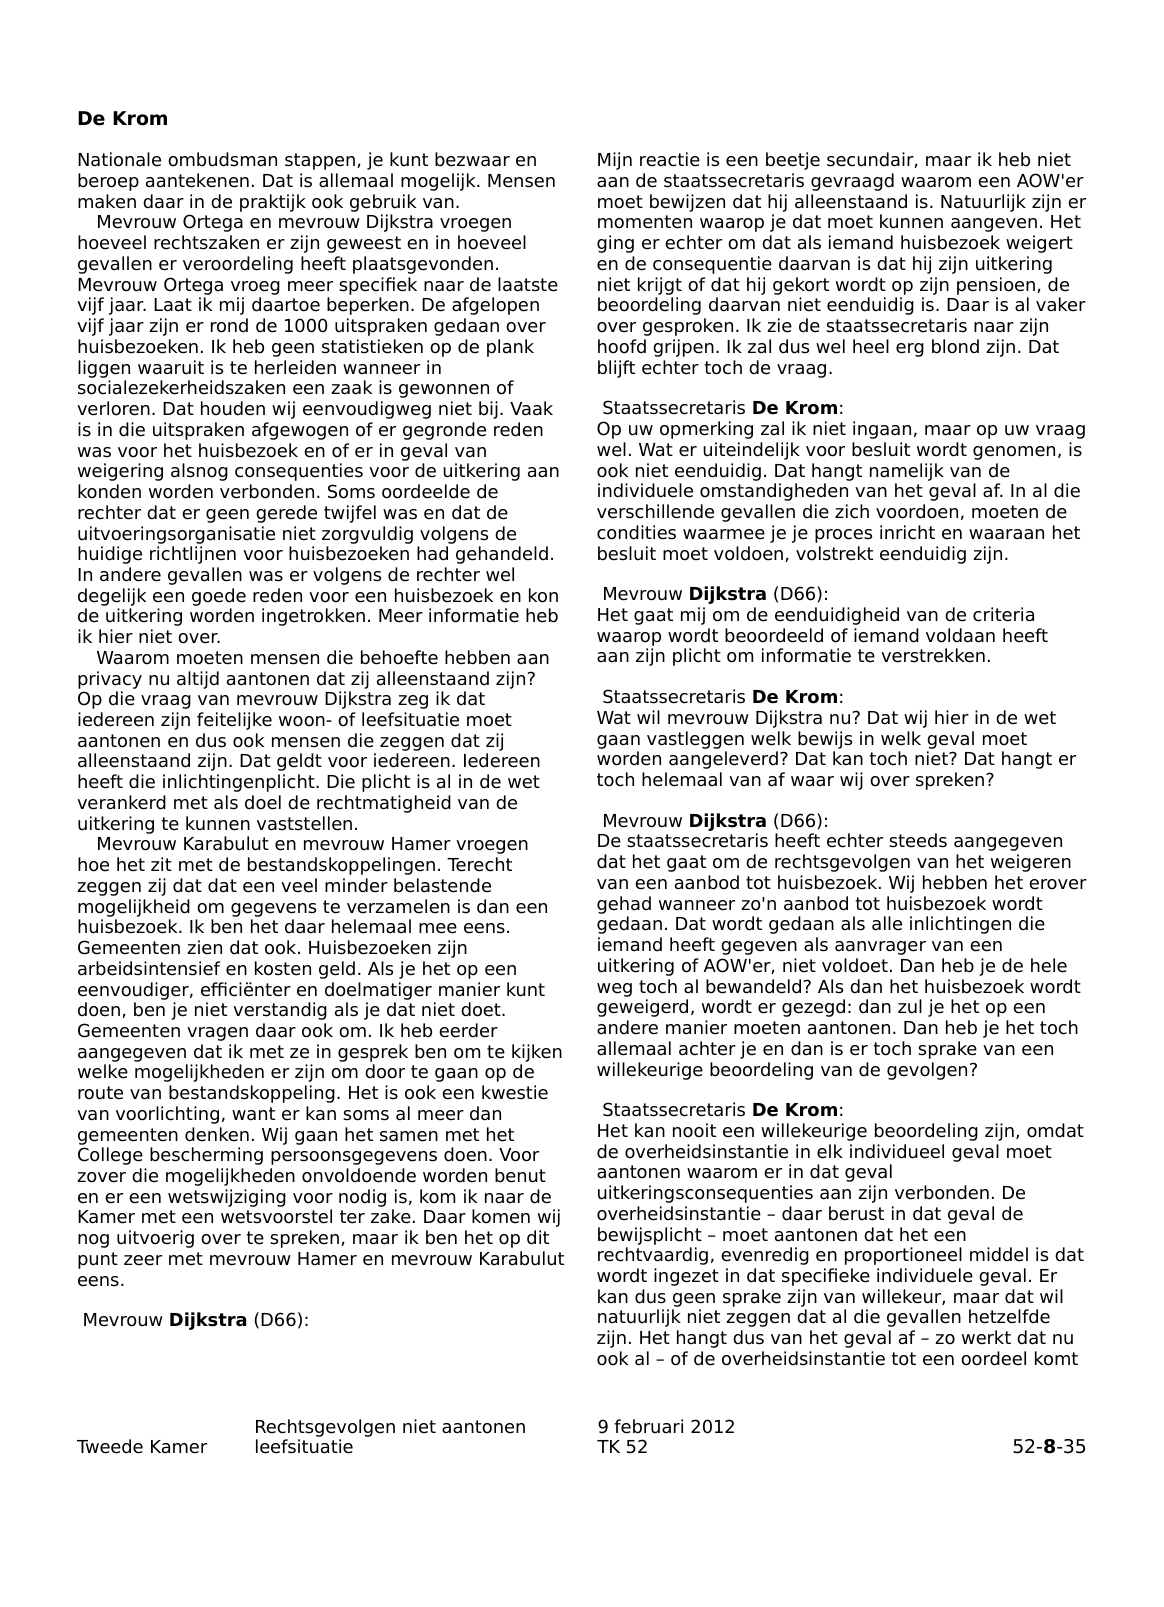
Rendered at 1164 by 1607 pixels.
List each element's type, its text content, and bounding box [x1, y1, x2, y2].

text Nationale ombudsman stappen, je kunt bezwaar en beroep aantekenen. Dat is allemaal mogelijk. Mensen maken daar in de praktijk ook gebruik van. [77, 150, 567, 212]
text Mijn reactie is een beetje secundair, maar ik heb niet aan de staatssecretaris gevraagd waarom een AOW'er moet bewijzen dat hij alleenstaand is. Natuurlijk zijn er momenten waarop je dat moet kunnen aangeven. Het ging er echter om dat als iemand huisbezoek weigert en de consequentie daarvan is dat hij zijn uitkering niet krijgt of dat hij gekort wordt op zijn pensioen, de beoordeling daarvan niet eenduidig is. Daar is al vaker over gesproken. Ik zie de staatssecretaris naar zijn hoofd grijpen. Ik zal dus wel heel erg blond zijn. Dat blijft echter toch de vraag. [596, 150, 1087, 378]
text Staatssecretaris De Krom: [596, 1100, 1087, 1121]
text Waarom moeten mensen die behoefte hebben aan privacy nu altijd aantonen dat zij alleenstaand zijn? Op die vraag van mevrouw Dijkstra zeg ik dat iedereen zijn feitelijke woon- of leefsituatie moet aantonen en dus ook mensen die zeggen dat zij alleenstaand zijn. Dat geldt voor iedereen. Iedereen heeft die inlichtingenplicht. Die plicht is al in de wet verankerd met als doel de rechtmatigheid van de uitkering te kunnen vaststellen. [77, 648, 567, 834]
text Op uw opmerking zal ik niet ingaan, maar op uw vraag wel. Wat er uiteindelijk voor besluit wordt genomen, is ook niet eenduidig. Dat hangt namelijk van de individuele omstandigheden van het geval af. In al die verschillende gevallen die zich voordoen, moeten de condities waarmee je je proces inricht en waaraan het besluit moet voldoen, volstrekt eenduidig zijn. [596, 419, 1087, 564]
text Mevrouw Dijkstra (D66): [596, 811, 1087, 831]
text Het kan nooit een willekeurige beoordeling zijn, omdat de overheidsinstantie in elk individueel geval moet aantonen waarom er in dat geval uitkeringsconsequenties aan zijn verbonden. De overheidsinstantie – daar berust in dat geval de bewijsplicht – moet aantonen dat het een rechtvaardig, evenredig en proportioneel middel is dat wordt ingezet in dat specifieke individuele geval. Er kan dus geen sprake zijn van willekeur, maar dat wil natuurlijk niet zeggen dat al die gevallen hetzelfde zijn. Het hangt dus van het geval af – zo werkt dat nu ook al – of de overheidsinstantie tot een oordeel komt [596, 1121, 1087, 1369]
text Mevrouw Dijkstra (D66): [77, 1310, 567, 1331]
text Het gaat mij om de eenduidigheid van de criteria waarop wordt beoordeeld of iemand voldaan heeft aan zijn plicht om informatie te verstrekken. [596, 605, 1087, 667]
text Wat wil mevrouw Dijkstra nu? Dat wij hier in de wet gaan vastleggen welk bewijs in welk geval moet worden aangeleverd? Dat kan toch niet? Dat hangt er toch helemaal van af waar wij over spreken? [596, 708, 1087, 791]
text Staatssecretaris De Krom: [596, 687, 1087, 708]
text Mevrouw Ortega en mevrouw Dijkstra vroegen hoeveel rechtszaken er zijn geweest en in hoeveel gevallen er veroordeling heeft plaatsgevonden. Mevrouw Ortega vroeg meer specifiek naar de laatste vijf jaar. Laat ik mij daartoe beperken. De afgelopen vijf jaar zijn er rond de 1000 uitspraken gedaan over huisbezoeken. Ik heb geen statistieken op de plank liggen waaruit is te herleiden wanneer in socialezekerheidszaken een zaak is gewonnen of verloren. Dat houden wij eenvoudigweg niet bij. Vaak is in die uitspraken afgewogen of er gegronde reden was voor het huisbezoek en of er in geval van weigering alsnog consequenties voor de uitkering aan konden worden verbonden. Soms oordeelde de rechter dat er geen gerede twijfel was en dat de uitvoeringsorganisatie niet zorgvuldig volgens de huidige richtlijnen voor huisbezoeken had gehandeld. In andere gevallen was er volgens de rechter wel degelijk een goede reden voor een huisbezoek en kon de uitkering worden ingetrokken. Meer informatie heb ik hier niet over. [77, 212, 567, 648]
text Mevrouw Karabulut en mevrouw Hamer vroegen hoe het zit met de bestandskoppelingen. Terecht zeggen zij dat dat een veel minder belastende mogelijkheid om gegevens te verzamelen is dan een huisbezoek. Ik ben het daar helemaal mee eens. Gemeenten zien dat ook. Huisbezoeken zijn arbeidsintensief en kosten geld. Als je het op een eenvoudiger, efficiënter en doelmatiger manier kunt doen, ben je niet verstandig als je dat niet doet. Gemeenten vragen daar ook om. Ik heb eerder aangegeven dat ik met ze in gesprek ben om te kijken welke mogelijkheden er zijn om door te gaan op de route van bestandskoppeling. Het is ook een kwestie van voorlichting, want er kan soms al meer dan gemeenten denken. Wij gaan het samen met het College bescherming persoonsgegevens doen. Voor zover die mogelijkheden onvoldoende worden benut en er een wetswijziging voor nodig is, kom ik naar de Kamer met een wetsvoorstel ter zake. Daar komen wij nog uitvoerig over te spreken, maar ik ben het op dit punt zeer met mevrouw Hamer en mevrouw Karabulut eens. [77, 834, 567, 1290]
text Mevrouw Dijkstra (D66): [596, 584, 1087, 605]
text Staatssecretaris De Krom: [596, 398, 1087, 419]
text De staatssecretaris heeft echter steeds aangegeven dat het gaat om de rechtsgevolgen van het weigeren van een aanbod tot huisbezoek. Wij hebben het erover gehad wanneer zo'n aanbod tot huisbezoek wordt gedaan. Dat wordt gedaan als alle inlichtingen die iemand heeft gegeven als aanvrager van een uitkering of AOW'er, niet voldoet. Dan heb je de hele weg toch al bewandeld? Als dan het huisbezoek wordt geweigerd, wordt er gezegd: dan zul je het op een andere manier moeten aantonen. Dan heb je het toch allemaal achter je en dan is er toch sprake van een willekeurige beoordeling van de gevolgen? [596, 831, 1087, 1080]
